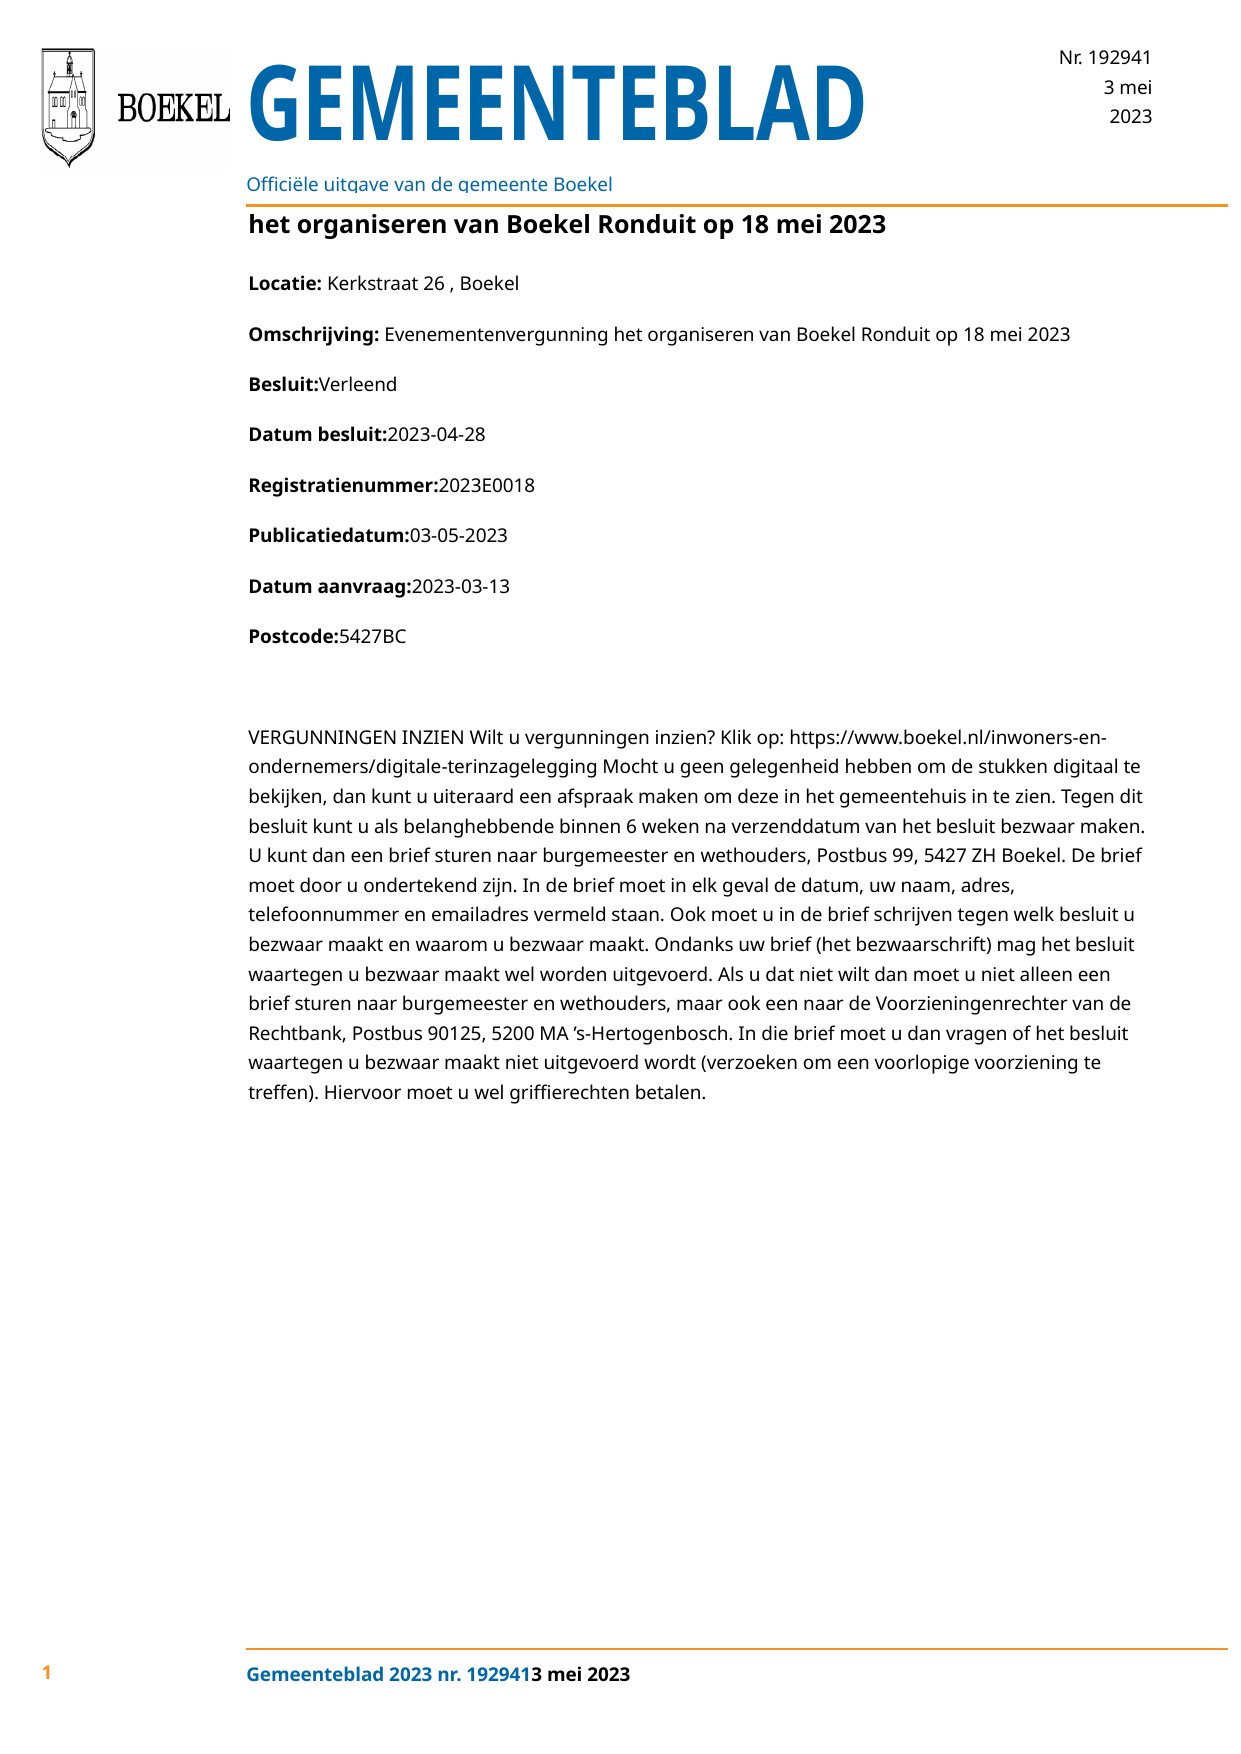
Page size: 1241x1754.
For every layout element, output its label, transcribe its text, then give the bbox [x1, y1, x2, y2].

text Publicatiedatum:03-05-2023 [248, 522, 1152, 548]
text Registratienummer:2023E0018 [248, 472, 1152, 498]
text Datum besluit:2023-04-28 [248, 422, 1152, 447]
text Besluit:Verleend [248, 371, 1152, 397]
text Datum aanvraag:2023-03-13 [248, 573, 1152, 598]
text Postcode:5427BC [248, 623, 1152, 649]
text het organiseren van Boekel Ronduit op 18 mei 2023 [248, 207, 1152, 241]
text VERGUNNINGEN INZIEN Wilt u vergunningen inzien? Klik op: https://www.boekel.nl/inwoners-en-ondernemers/digitale-terinzagelegging Mocht u geen gelegenheid hebben om de stukken digitaal te bekijken, dan kunt u uiteraard een afspraak maken om deze in het gemeentehuis in te zien. Tegen dit besluit kunt u als belanghebbende binnen 6 weken na verzenddatum van het besluit bezwaar maken. U kunt dan een brief sturen naar burgemeester en wethouders, Postbus 99, 5427 ZH Boekel. De brief moet door u ondertekend zijn. In de brief moet in elk geval de datum, uw naam, adres, telefoonnummer en emailadres vermeld staan. Ook moet u in de brief schrijven tegen welk besluit u bezwaar maakt en waarom u bezwaar maakt. Ondanks uw brief (het bezwaarschrift) mag het besluit waartegen u bezwaar maakt wel worden uitgevoerd. Als u dat niet wilt dan moet u niet alleen een brief sturen naar burgemeester en wethouders, maar ook een naar de Voorzieningenrechter van de Rechtbank, Postbus 90125, 5200 MA ’s-Hertogenbosch. In die brief moet u dan vragen of het besluit waartegen u bezwaar maakt niet uitgevoerd wordt (verzoeken om een voorlopige voorziening te treffen). Hiervoor moet u wel griffierechten betalen. [248, 724, 1152, 1105]
picture [41, 47, 231, 172]
text Omschrijving: Evenementenvergunning het organiseren van Boekel Ronduit op 18 mei 2023 [248, 321, 1152, 346]
text Locatie: Kerkstraat 26 , Boekel [248, 270, 1152, 296]
